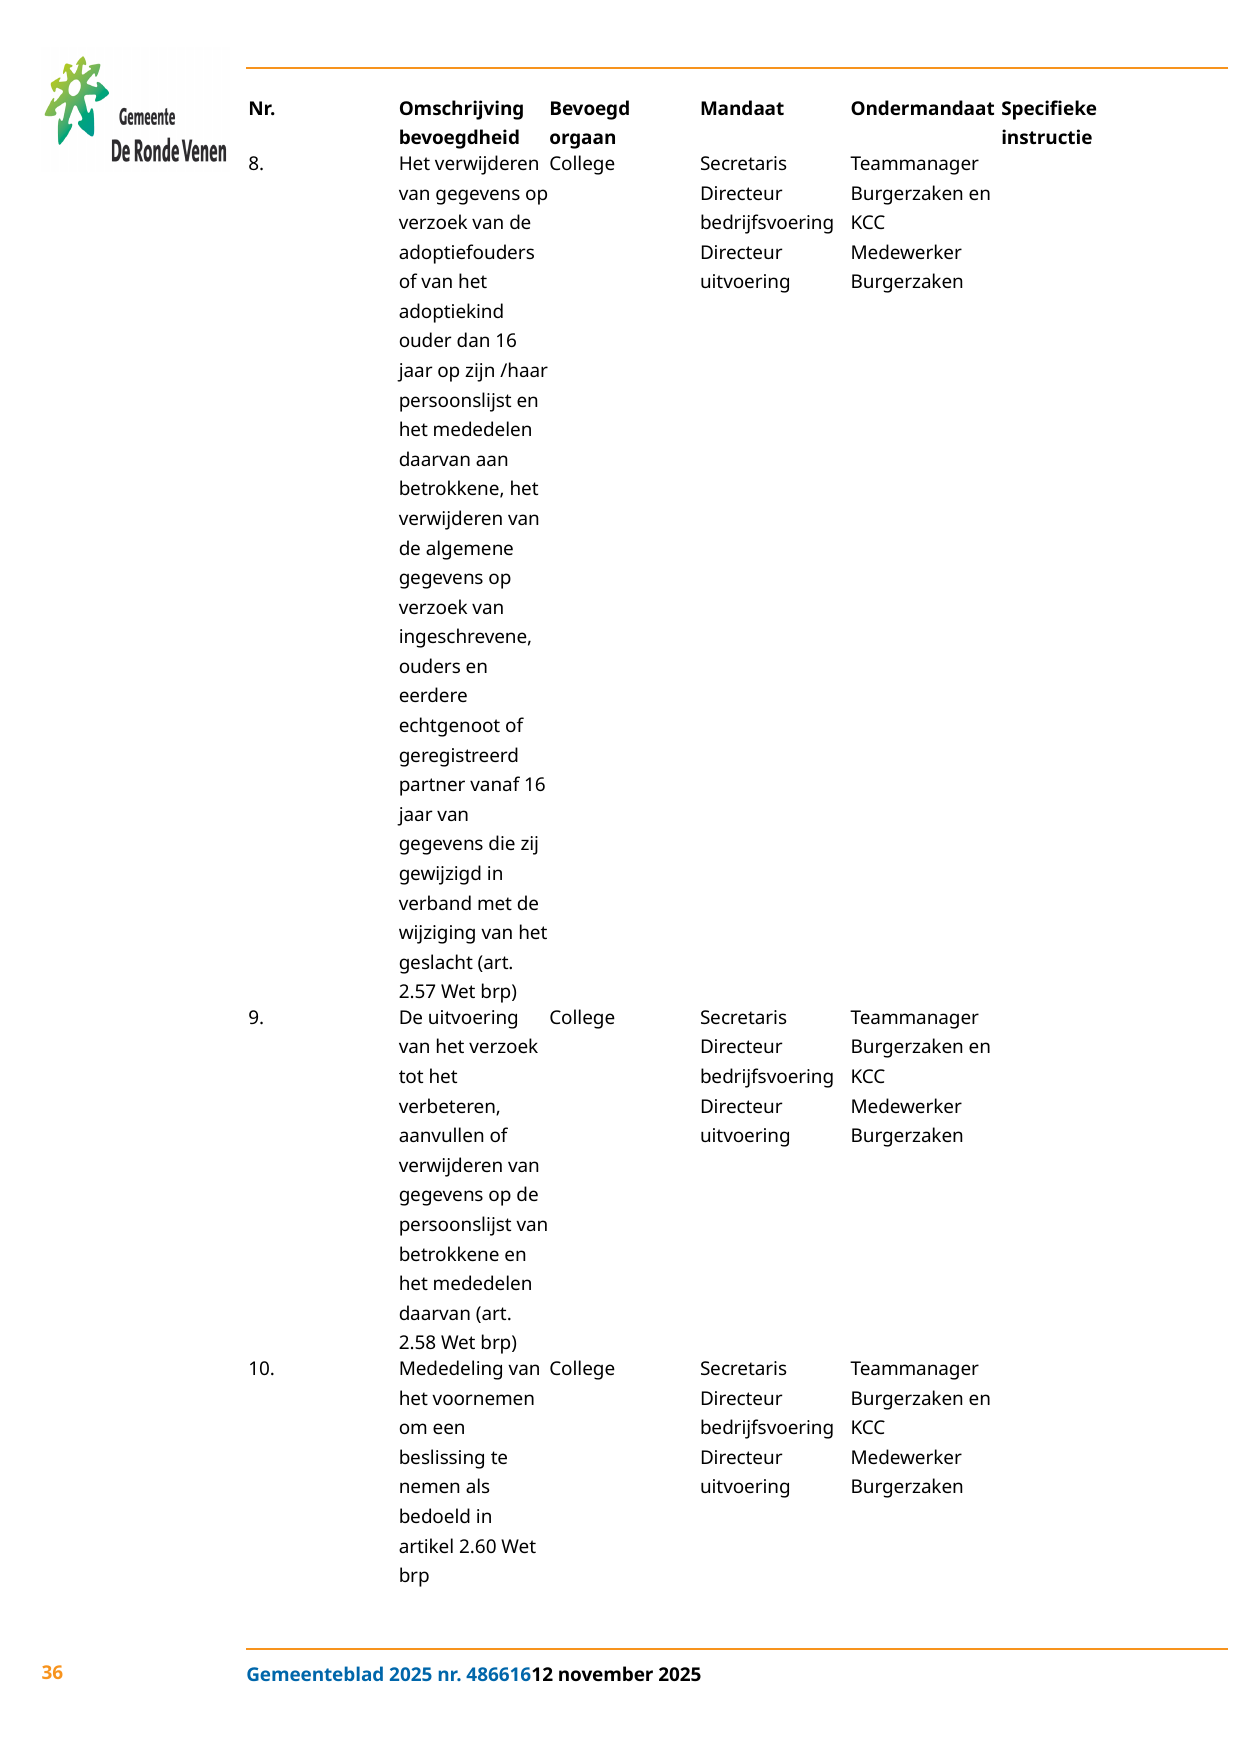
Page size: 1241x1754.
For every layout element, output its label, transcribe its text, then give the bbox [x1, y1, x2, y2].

table_cell [1001, 1004, 1152, 1355]
table_cell [1001, 150, 1152, 1004]
table_cell Secretaris Directeur bedrijfsvoering Directeur uitvoering [700, 1355, 850, 1588]
table_cell Secretaris Directeur bedrijfsvoering Directeur uitvoering [700, 1004, 850, 1355]
table_cell Teammanager Burgerzaken en KCC Medewerker Burgerzaken [850, 1355, 1001, 1588]
table_cell Teammanager Burgerzaken en KCC Medewerker Burgerzaken [850, 1004, 1001, 1355]
table_header Bevoegd orgaan [549, 95, 700, 150]
table_cell Secretaris Directeur bedrijfsvoering Directeur uitvoering [700, 150, 850, 1004]
table_cell [1001, 1355, 1152, 1588]
table_cell 10. [248, 1355, 398, 1588]
table_cell 8. [248, 150, 398, 1004]
table_header Nr. [248, 95, 398, 150]
table_cell College [549, 1355, 700, 1588]
table_cell College [549, 150, 700, 1004]
table_header Ondermandaat [850, 95, 1001, 150]
table_cell Mededeling van het voornemen om een beslissing te nemen als bedoeld in artikel 2.60 Wet brp [399, 1355, 549, 1588]
table_cell 9. [248, 1004, 398, 1355]
table_header Specifieke instructie [1001, 95, 1152, 150]
table_cell Teammanager Burgerzaken en KCC Medewerker Burgerzaken [850, 150, 1001, 1004]
table_header Mandaat [700, 95, 850, 150]
table_cell College [549, 1004, 700, 1355]
table_cell Het verwijderen van gegevens op verzoek van de adoptiefouders of van het adoptiekind ouder dan 16 jaar op zijn /haar persoonslijst en het mededelen daarvan aan betrokkene, het verwijderen van de algemene gegevens op verzoek van ingeschrevene, ouders en eerdere echtgenoot of geregistreerd partner vanaf 16 jaar van gegevens die zij gewijzigd in verband met de wijziging van het geslacht (art. 2.57 Wet brp) [399, 150, 549, 1004]
table_header Omschrijving bevoegdheid [399, 95, 549, 150]
picture [41, 47, 231, 172]
table_cell De uitvoering van het verzoek tot het verbeteren, aanvullen of verwijderen van gegevens op de persoonslijst van betrokkene en het mededelen daarvan (art. 2.58 Wet brp) [399, 1004, 549, 1355]
